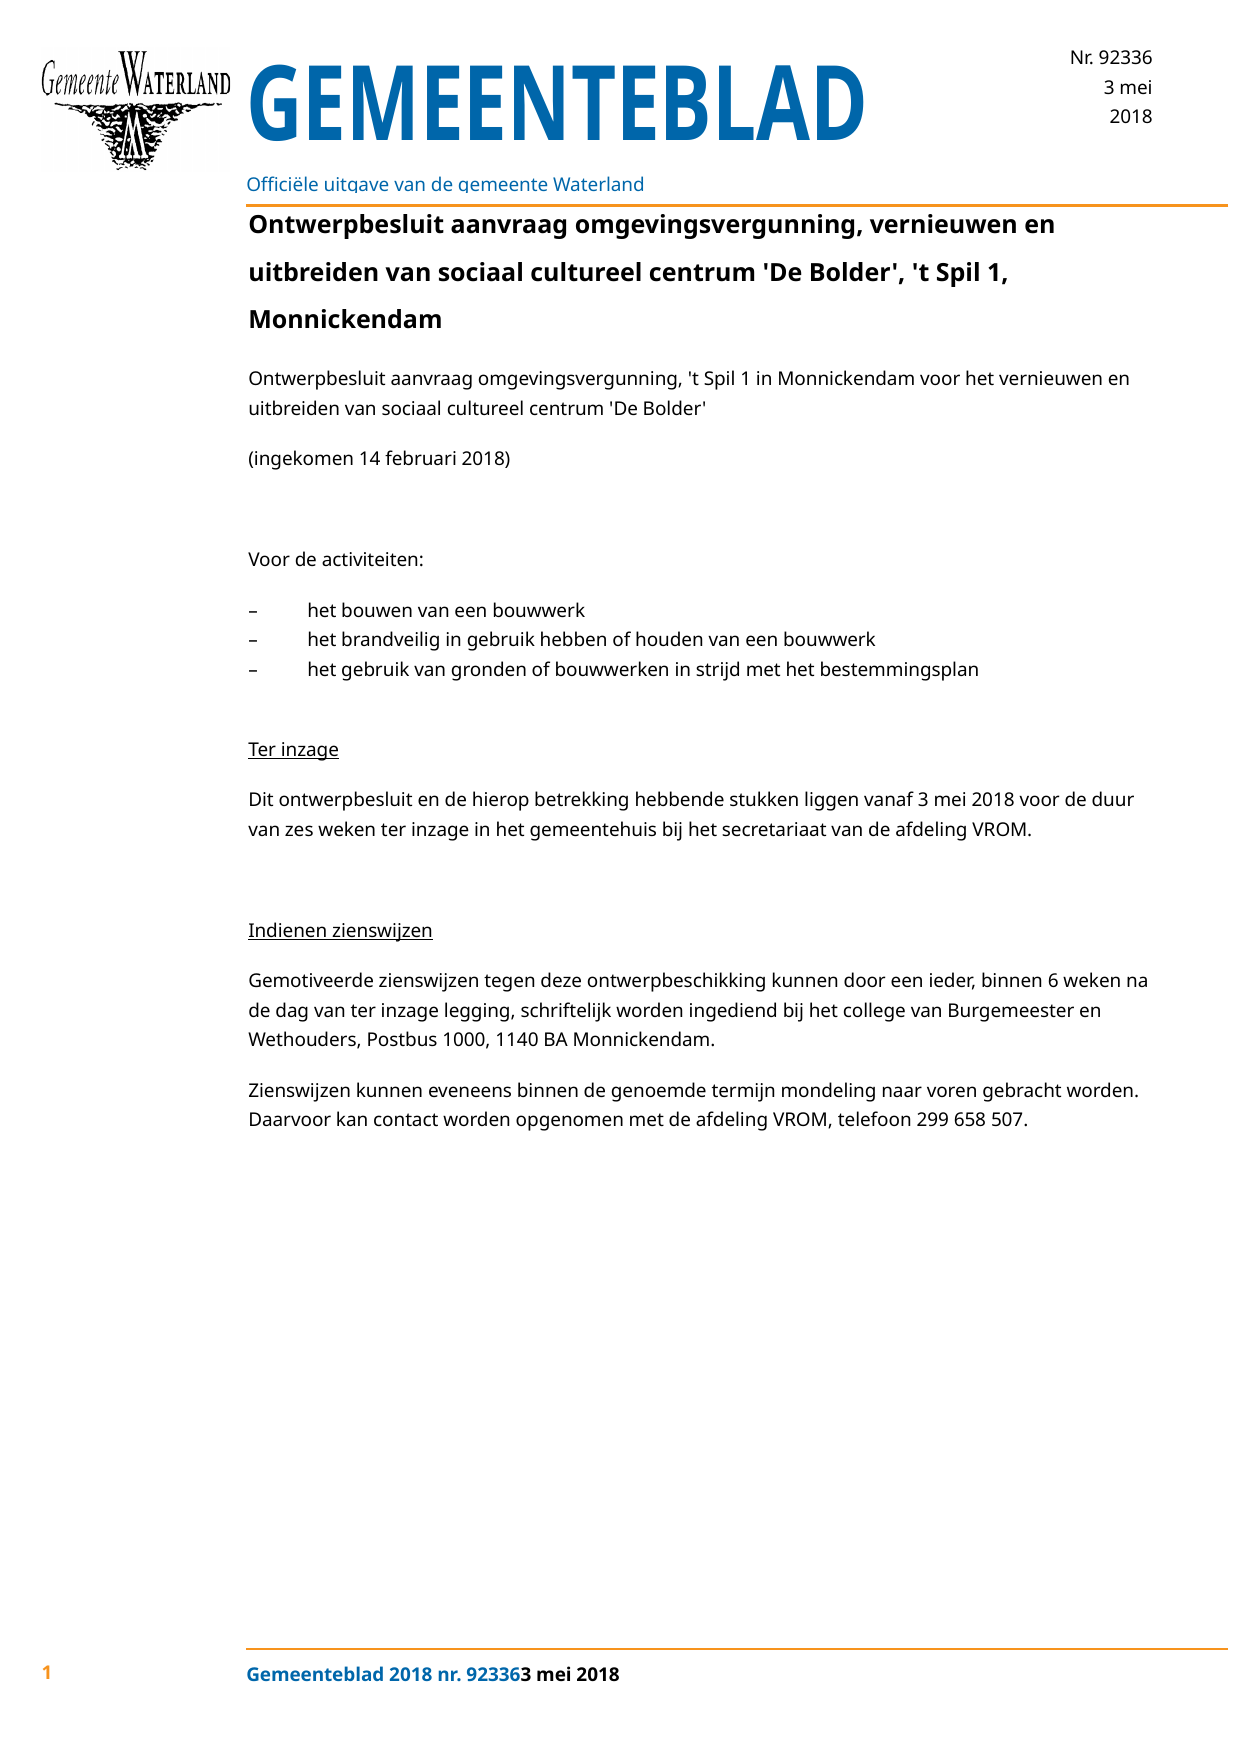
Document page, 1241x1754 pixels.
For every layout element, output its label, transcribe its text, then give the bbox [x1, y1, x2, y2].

list het brandveilig in gebruik hebben of houden van een bouwwerk [248, 626, 1152, 652]
text Ontwerpbesluit aanvraag omgevingsvergunning, vernieuwen en uitbreiden van sociaal cultureel centrum 'De Bolder', 't Spil 1, Monnickendam [248, 207, 1152, 336]
text Dit ontwerpbesluit en de hierop betrekking hebbende stukken liggen vanaf 3 mei 2018 voor de duur van zes weken ter inzage in het gemeentehuis bij het secretariaat van de afdeling VROM. [248, 786, 1152, 842]
text Voor de activiteiten: [248, 546, 1152, 572]
text Indienen zienswijzen [248, 917, 1152, 942]
text Ontwerpbesluit aanvraag omgevingsvergunning, 't Spil 1 in Monnickendam voor het vernieuwen en uitbreiden van sociaal cultureel centrum 'De Bolder' [248, 366, 1152, 421]
picture [41, 47, 231, 172]
text Zienswijzen kunnen eveneens binnen de genoemde termijn mondeling naar voren gebracht worden. Daarvoor kan contact worden opgenomen met de afdeling VROM, telefoon 299 658 507. [248, 1077, 1152, 1132]
list het bouwen van een bouwwerk [248, 597, 1152, 622]
text Ter inzage [248, 736, 1152, 762]
text (ingekomen 14 februari 2018) [248, 446, 1152, 471]
text Gemotiveerde zienswijzen tegen deze ontwerpbeschikking kunnen door een ieder, binnen 6 weken na de dag van ter inzage legging, schriftelijk worden ingediend bij het college van Burgemeester en Wethouders, Postbus 1000, 1140 BA Monnickendam. [248, 967, 1152, 1052]
list het gebruik van gronden of bouwwerken in strijd met het bestemmingsplan [248, 656, 1152, 682]
